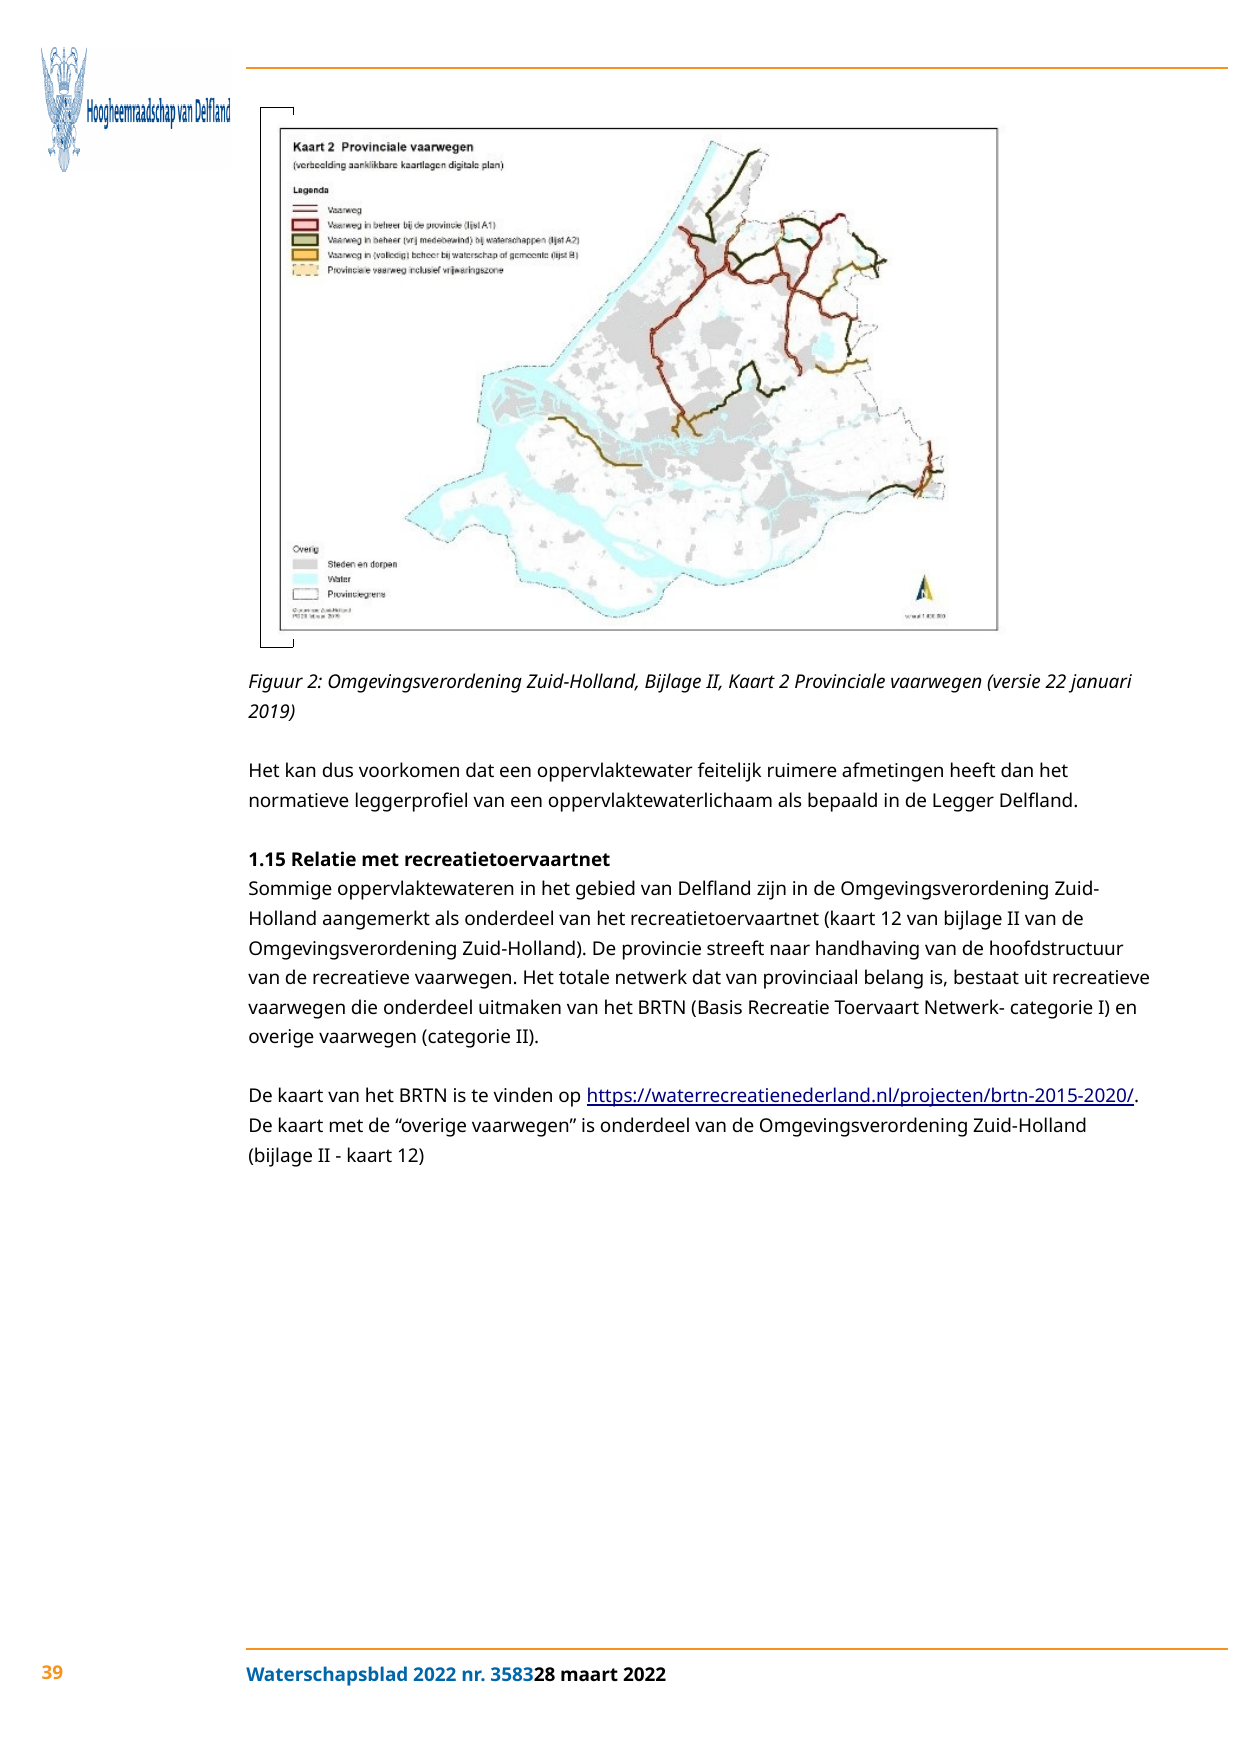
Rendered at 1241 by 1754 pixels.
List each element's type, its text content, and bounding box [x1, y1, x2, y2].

text Figuur 2: Omgevingsverordening Zuid-Holland, Bijlage II, Kaart 2 Provinciale vaarwegen (versie 22 januari 2019) [248, 668, 1152, 724]
picture [41, 47, 231, 172]
picture [268, 115, 1008, 639]
text Het kan dus voorkomen dat een oppervlaktewater feitelijk ruimere afmetingen heeft dan het normatieve leggerprofiel van een oppervlaktewaterlichaam als bepaald in de Legger Delfland. [248, 757, 1152, 813]
text Sommige oppervlaktewateren in het gebied van Delfland zijn in de Omgevingsverordening Zuid-Holland aangemerkt als onderdeel van het recreatietoervaartnet (kaart 12 van bijlage II van de Omgevingsverordening Zuid-Holland). De provincie streeft naar handhaving van de hoofdstructuur van de recreatieve vaarwegen. Het totale netwerk dat van provinciaal belang is, bestaat uit recreatieve vaarwegen die onderdeel uitmaken van het BRTN (Basis Recreatie Toervaart Netwerk- categorie I) en overige vaarwegen (categorie II). [248, 876, 1152, 1049]
text De kaart van het BRTN is te vinden op https://waterrecreatienederland.nl/projecten/brtn-2015-2020/. De kaart met de “overige vaarwegen” is onderdeel van de Omgevingsverordening Zuid-Holland (bijlage II - kaart 12) [248, 1083, 1152, 1168]
text 1.15 Relatie met recreatietoervaartnet [248, 846, 1152, 872]
